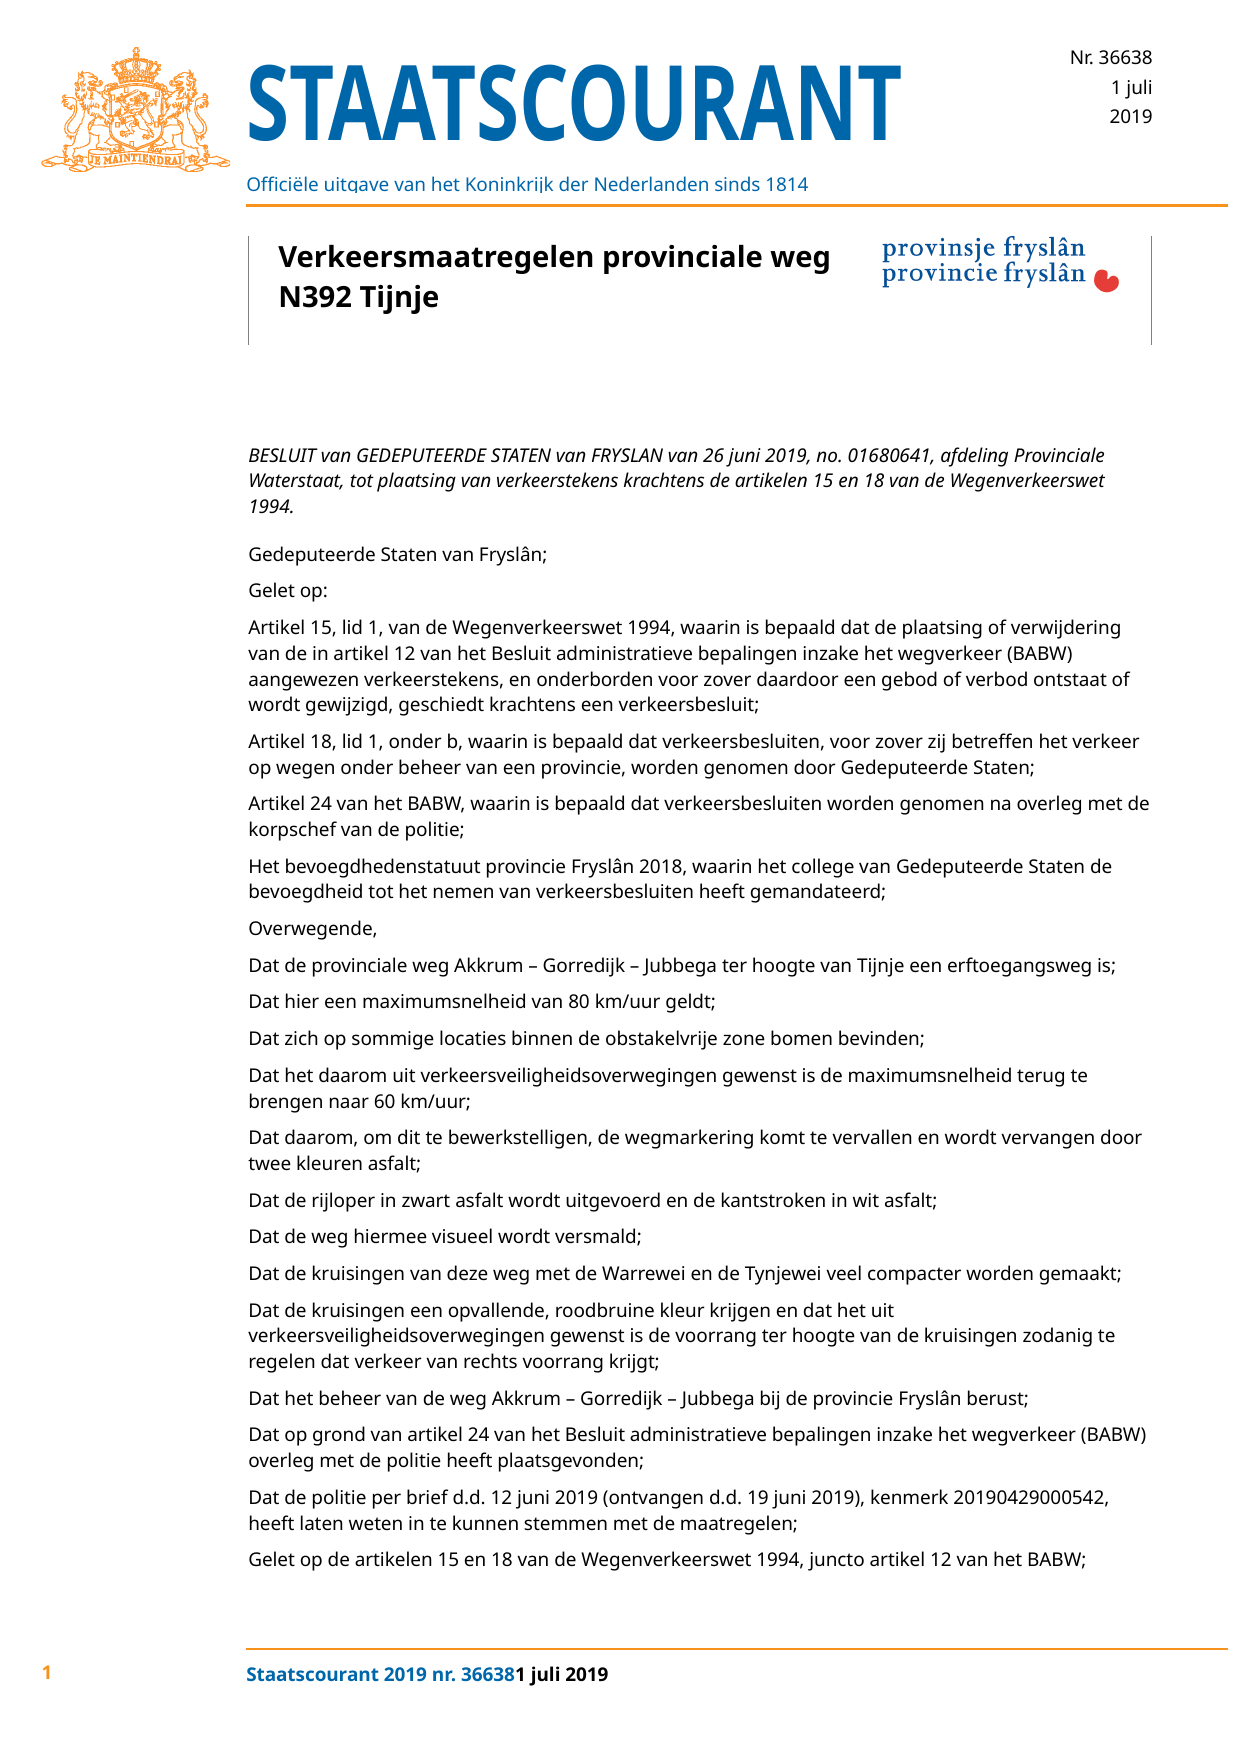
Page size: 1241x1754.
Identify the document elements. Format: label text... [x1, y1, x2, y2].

text Dat de kruisingen een opvallende, roodbruine kleur krijgen en dat het uit verkeersveiligheidsoverwegingen gewenst is de voorrang ter hoogte van de kruisingen zodanig te regelen dat verkeer van rechts voorrang krijgt; [248, 1297, 1152, 1374]
text Dat hier een maximumsnelheid van 80 km/uur geldt; [248, 989, 1152, 1014]
text Dat de weg hiermee visueel wordt versmald; [248, 1223, 1152, 1249]
picture [41, 47, 231, 172]
table_header [850, 294, 1151, 345]
text Overwegende, [248, 915, 1152, 941]
text Gedeputeerde Staten van Fryslân; [248, 541, 1152, 567]
text BESLUIT van GEDEPUTEERDE STATEN van FRYSLAN van 26 juni 2019, no. 01680641, afdeling Provinciale Waterstaat, tot plaatsing van verkeerstekens krachtens de artikelen 15 en 18 van de Wegenverkeerswet 1994. [248, 442, 1152, 519]
text Dat daarom, om dit te bewerkstelligen, de wegmarkering komt te vervallen en wordt vervangen door twee kleuren asfalt; [248, 1124, 1152, 1176]
picture [882, 236, 1119, 294]
text Artikel 24 van het BABW, waarin is bepaald dat verkeersbesluiten worden genomen na overleg met de korpschef van de politie; [248, 791, 1152, 842]
text Artikel 15, lid 1, van de Wegenverkeerswet 1994, waarin is bepaald dat de plaatsing of verwijdering van de in artikel 12 van het Besluit administratieve bepalingen inzake het wegverkeer (BABW) aangewezen verkeerstekens, en onderborden voor zover daardoor een gebod of verbod ontstaat of wordt gewijzigd, geschiedt krachtens een verkeersbesluit; [248, 614, 1152, 717]
table_header [850, 236, 882, 293]
text Dat de kruisingen van deze weg met de Warrewei en de Tynjewei veel compacter worden gemaakt; [248, 1260, 1152, 1286]
text Gelet op de artikelen 15 en 18 van de Wegenverkeerswet 1994, juncto artikel 12 van het BABW; [248, 1546, 1152, 1572]
text Dat het daarom uit verkeersveiligheidsoverwegingen gewenst is de maximumsnelheid terug te brengen naar 60 km/uur; [248, 1062, 1152, 1113]
text Het bevoegdhedenstatuut provincie Fryslân 2018, waarin het college van Gedeputeerde Staten de bevoegdheid tot het nemen van verkeersbesluiten heeft gemandateerd; [248, 853, 1152, 904]
table_header Verkeersmaatregelen provinciale weg N392 Tijnje [249, 236, 850, 345]
text Dat de rijloper in zwart asfalt wordt uitgevoerd en de kantstroken in wit asfalt; [248, 1187, 1152, 1213]
text Artikel 18, lid 1, onder b, waarin is bepaald dat verkeersbesluiten, voor zover zij betreffen het verkeer op wegen onder beheer van een provincie, worden genomen door Gedeputeerde Staten; [248, 728, 1152, 780]
table_header [1119, 236, 1151, 293]
text Dat op grond van artikel 24 van het Besluit administratieve bepalingen inzake het wegverkeer (BABW) overleg met de politie heeft plaatsgevonden; [248, 1422, 1152, 1473]
text Dat het beheer van de weg Akkrum – Gorredijk – Jubbega bij de provincie Fryslân berust; [248, 1385, 1152, 1411]
text Gelet op: [248, 578, 1152, 603]
text Dat de provinciale weg Akkrum – Gorredijk – Jubbega ter hoogte van Tijnje een erftoegangsweg is; [248, 952, 1152, 978]
text Dat zich op sommige locaties binnen de obstakelvrije zone bomen bevinden; [248, 1025, 1152, 1051]
text Dat de politie per brief d.d. 12 juni 2019 (ontvangen d.d. 19 juni 2019), kenmerk 20190429000542, heeft laten weten in te kunnen stemmen met de maatregelen; [248, 1484, 1152, 1536]
